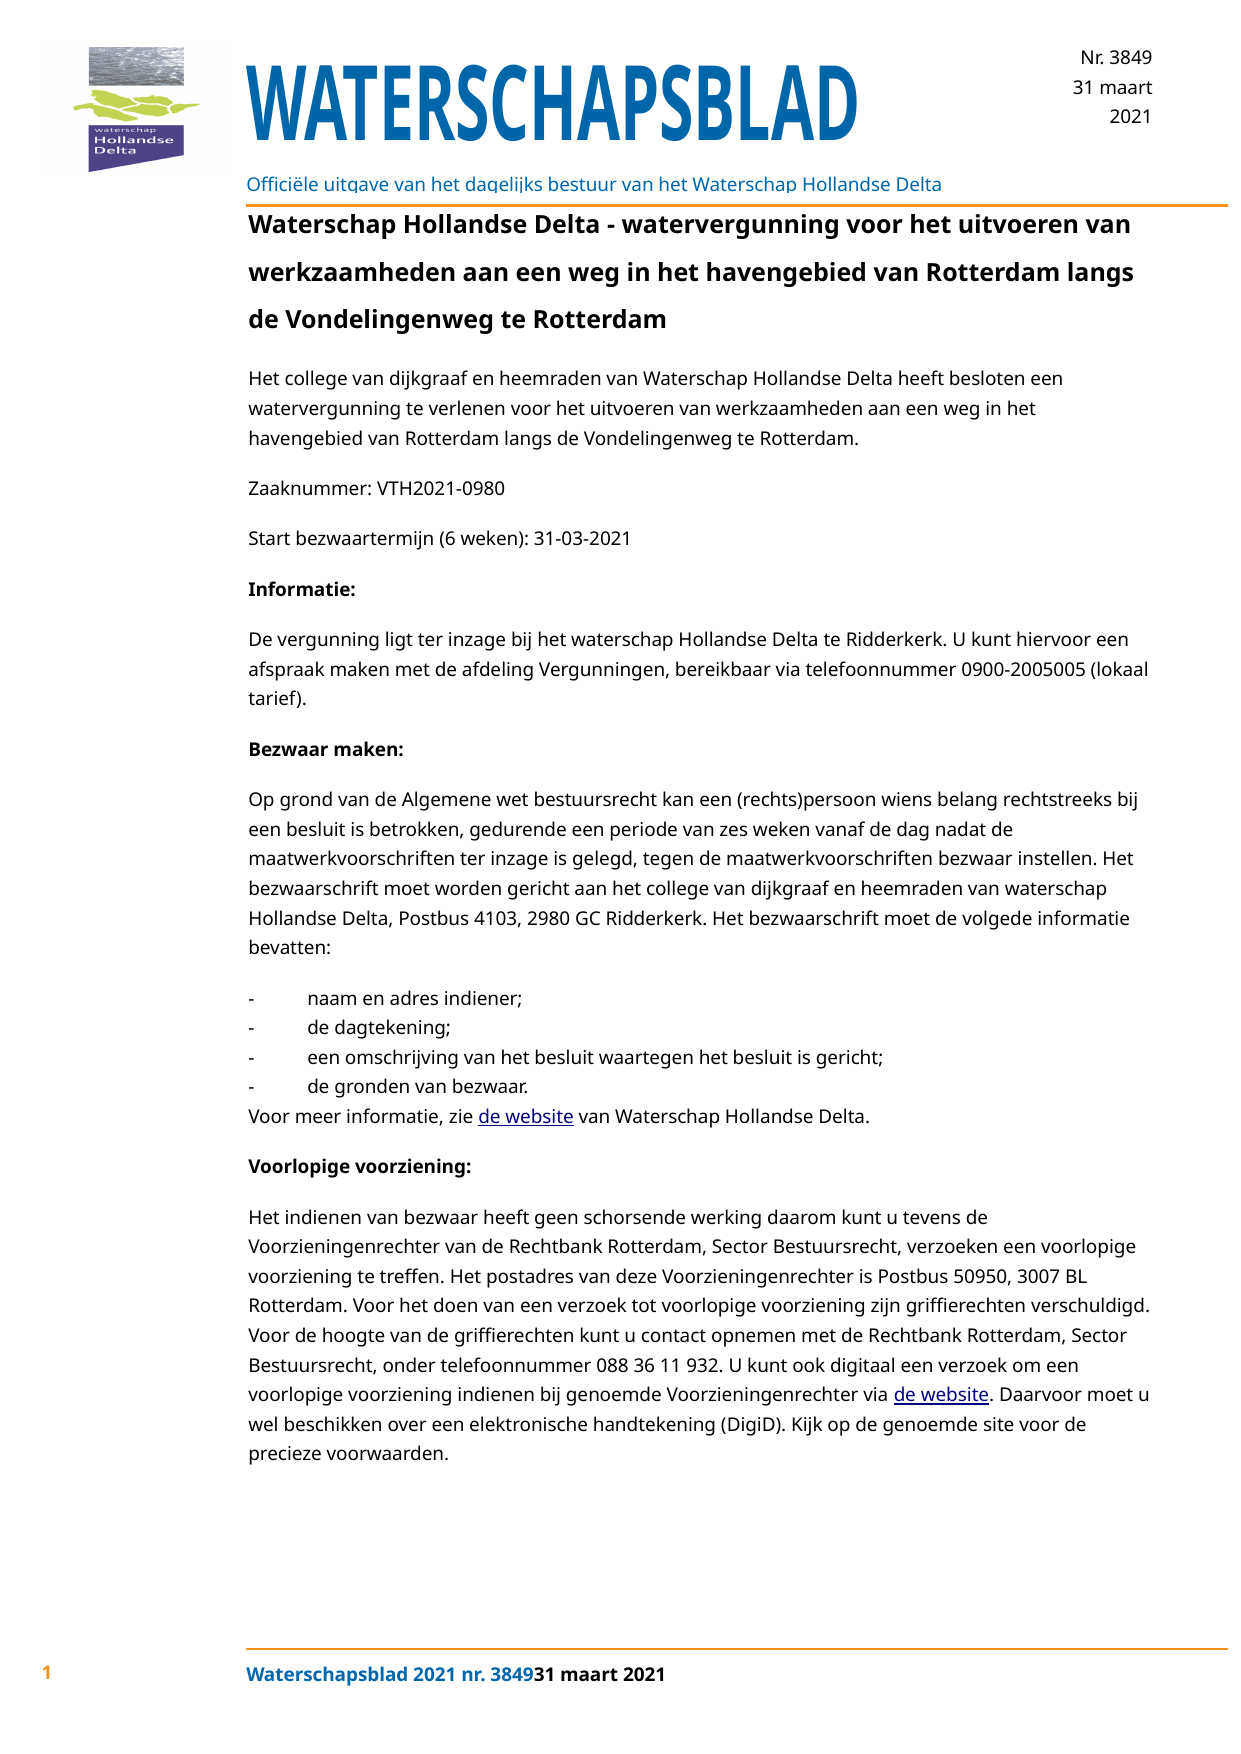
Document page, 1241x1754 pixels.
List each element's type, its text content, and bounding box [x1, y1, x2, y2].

text Het college van dijkgraaf en heemraden van Waterschap Hollandse Delta heeft besloten een watervergunning te verlenen voor het uitvoeren van werkzaamheden aan een weg in het havengebied van Rotterdam langs de Vondelingenweg te Rotterdam. [248, 366, 1152, 450]
text Waterschap Hollandse Delta - watervergunning voor het uitvoeren van werkzaamheden aan een weg in het havengebied van Rotterdam langs de Vondelingenweg te Rotterdam [248, 207, 1152, 336]
list de gronden van bezwaar. [248, 1073, 1152, 1099]
picture [41, 47, 231, 172]
text Start bezwaartermijn (6 weken): 31-03-2021 [248, 526, 1152, 551]
text Op grond van de Algemene wet bestuursrecht kan een (rechts)persoon wiens belang rechtstreeks bij een besluit is betrokken, gedurende een periode van zes weken vanaf de dag nadat de maatwerkvoorschriften ter inzage is gelegd, tegen de maatwerkvoorschriften bezwaar instellen. Het bezwaarschrift moet worden gericht aan het college van dijkgraaf en heemraden van waterschap Hollandse Delta, Postbus 4103, 2980 GC Ridderkerk. Het bezwaarschrift moet de volgede informatie bevatten: [248, 786, 1152, 960]
text Informatie: [248, 576, 1152, 602]
list een omschrijving van het besluit waartegen het besluit is gericht; [248, 1044, 1152, 1069]
list naam en adres indiener; [248, 985, 1152, 1010]
text Voor meer informatie, zie de website van Waterschap Hollandse Delta. [248, 1103, 1152, 1129]
text Het indienen van bezwaar heeft geen schorsende werking daarom kunt u tevens de Voorzieningenrechter van de Rechtbank Rotterdam, Sector Bestuursrecht, verzoeken een voorlopige voorziening te treffen. Het postadres van deze Voorzieningenrechter is Postbus 50950, 3007 BL Rotterdam. Voor het doen van een verzoek tot voorlopige voorziening zijn griffierechten verschuldigd. Voor de hoogte van de griffierechten kunt u contact opnemen met de Rechtbank Rotterdam, Sector Bestuursrecht, onder telefoonnummer 088 36 11 932. U kunt ook digitaal een verzoek om een voorlopige voorziening indienen bij genoemde Voorzieningenrechter via de website. Daarvoor moet u wel beschikken over een elektronische handtekening (DigiD). Kijk op de genoemde site voor de precieze voorwaarden. [248, 1204, 1152, 1466]
list de dagtekening; [248, 1014, 1152, 1040]
text Voorlopige voorziening: [248, 1153, 1152, 1179]
text Zaaknummer: VTH2021-0980 [248, 475, 1152, 501]
text Bezwaar maken: [248, 736, 1152, 762]
text De vergunning ligt ter inzage bij het waterschap Hollandse Delta te Ridderkerk. U kunt hiervoor een afspraak maken met de afdeling Vergunningen, bereikbaar via telefoonnummer 0900-2005005 (lokaal tarief). [248, 626, 1152, 711]
